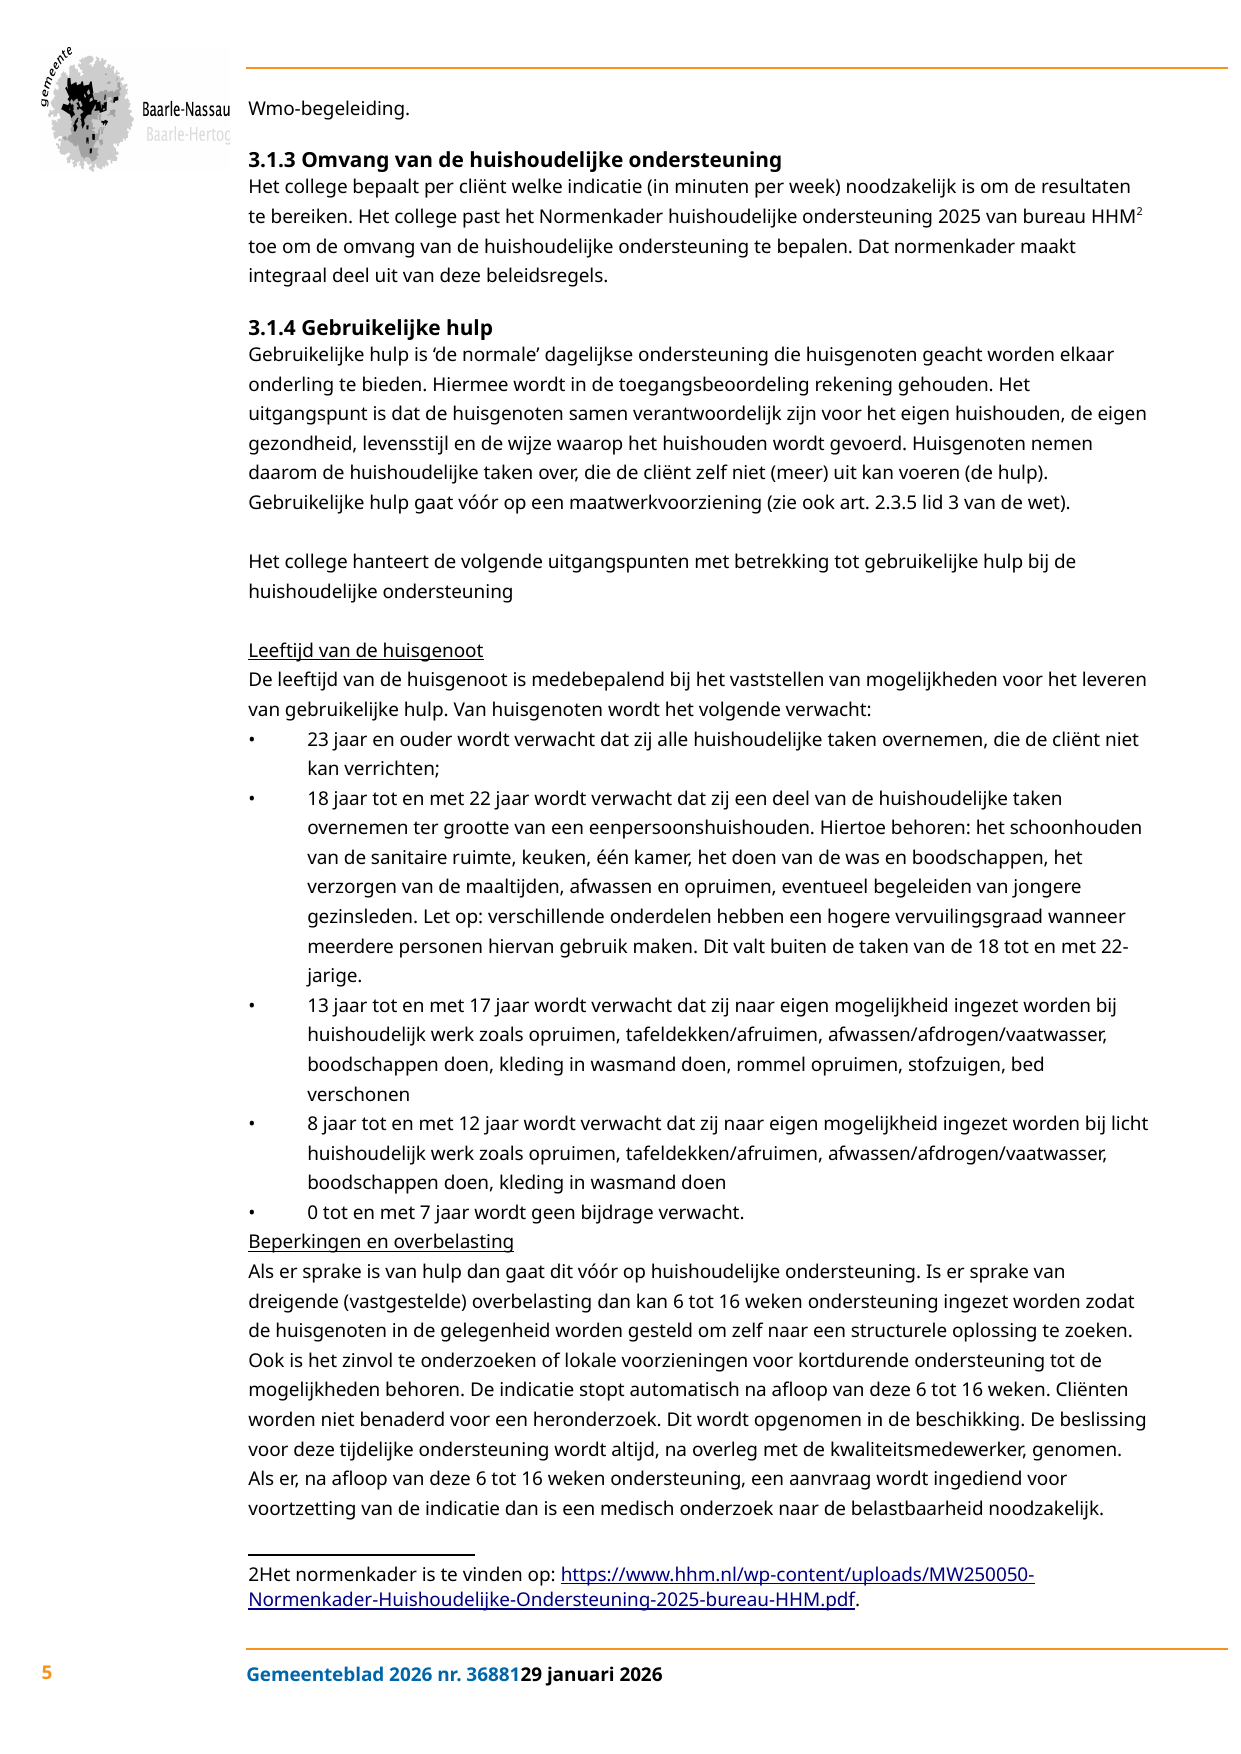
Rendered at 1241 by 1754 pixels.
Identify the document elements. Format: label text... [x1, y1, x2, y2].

text Het normenkader is te vinden op: https://www.hhm.nl/wp-content/uploads/MW250050-Normenkader-Huishoudelijke-Ondersteuning-2025-bureau-HHM.pdf. [248, 1561, 1152, 1612]
list 23 jaar en ouder wordt verwacht dat zij alle huishoudelijke taken overnemen, die de cliënt niet kan verrichten; [248, 726, 1152, 781]
list 8 jaar tot en met 12 jaar wordt verwacht dat zij naar eigen mogelijkheid ingezet worden bij licht huishoudelijk werk zoals opruimen, tafeldekken/afruimen, afwassen/afdrogen/vaatwasser, boodschappen doen, kleding in wasmand doen [248, 1110, 1152, 1195]
text De leeftijd van de huisgenoot is medebepalend bij het vaststellen van mogelijkheden voor het leveren van gebruikelijke hulp. Van huisgenoten wordt het volgende verwacht: [248, 667, 1152, 722]
text Beperkingen en overbelasting [248, 1229, 1152, 1254]
list 13 jaar tot en met 17 jaar wordt verwacht dat zij naar eigen mogelijkheid ingezet worden bij huishoudelijk werk zoals opruimen, tafeldekken/afruimen, afwassen/afdrogen/vaatwasser, boodschappen doen, kleding in wasmand doen, rommel opruimen, stofzuigen, bed verschonen [248, 992, 1152, 1107]
text Wmo-begeleiding. [248, 95, 1152, 121]
text Als er sprake is van hulp dan gaat dit vóór op huishoudelijke ondersteuning. Is er sprake van dreigende (vastgestelde) overbelasting dan kan 6 tot 16 weken ondersteuning ingezet worden zodat de huisgenoten in de gelegenheid worden gesteld om zelf naar een structurele oplossing te zoeken. Ook is het zinvol te onderzoeken of lokale voorzieningen voor kortdurende ondersteuning tot de mogelijkheden behoren. De indicatie stopt automatisch na afloop van deze 6 tot 16 weken. Cliënten worden niet benaderd voor een heronderzoek. Dit wordt opgenomen in de beschikking. De beslissing voor deze tijdelijke ondersteuning wordt altijd, na overleg met de kwaliteitsmedewerker, genomen. Als er, na afloop van deze 6 tot 16 weken ondersteuning, een aanvraag wordt ingediend voor voortzetting van de indicatie dan is een medisch onderzoek naar de belastbaarheid noodzakelijk. [248, 1258, 1152, 1521]
text Leeftijd van de huisgenoot [248, 637, 1152, 663]
list 18 jaar tot en met 22 jaar wordt verwacht dat zij een deel van de huishoudelijke taken overnemen ter grootte van een eenpersoonshuishouden. Hiertoe behoren: het schoonhouden van de sanitaire ruimte, keuken, één kamer, het doen van de was en boodschappen, het verzorgen van de maaltijden, afwassen en opruimen, eventueel begeleiden van jongere gezinsleden. Let op: verschillende onderdelen hebben een hogere vervuilingsgraad wanneer meerdere personen hiervan gebruik maken. Dit valt buiten de taken van de 18 tot en met 22-jarige. [248, 785, 1152, 988]
text Het college bepaalt per cliënt welke indicatie (in minuten per week) noodzakelijk is om de resultaten te bereiken. Het college past het Normenkader huishoudelijke ondersteuning 2025 van bureau HHM toe om de omvang van de huishoudelijke ondersteuning te bepalen. Dat normenkader maakt integraal deel uit van deze beleidsregels. [248, 174, 1152, 288]
text 3.1.4 Gebruikelijke hulp [248, 313, 1152, 341]
text Het college hanteert de volgende uitgangspunten met betrekking tot gebruikelijke hulp bij de huishoudelijke ondersteuning [248, 548, 1152, 604]
text 3.1.3 Omvang van de huishoudelijke ondersteuning [248, 145, 1152, 174]
list 0 tot en met 7 jaar wordt geen bijdrage verwacht. [248, 1199, 1152, 1225]
text Gebruikelijke hulp is ‘de normale’ dagelijkse ondersteuning die huisgenoten geacht worden elkaar onderling te bieden. Hiermee wordt in de toegangsbeoordeling rekening gehouden. Het uitgangspunt is dat de huisgenoten samen verantwoordelijk zijn voor het eigen huishouden, de eigen gezondheid, levensstijl en de wijze waarop het huishouden wordt gevoerd. Huisgenoten nemen daarom de huishoudelijke taken over, die de cliënt zelf niet (meer) uit kan voeren (de hulp). Gebruikelijke hulp gaat vóór op een maatwerkvoorziening (zie ook art. 2.3.5 lid 3 van de wet). [248, 341, 1152, 515]
picture [41, 47, 231, 172]
